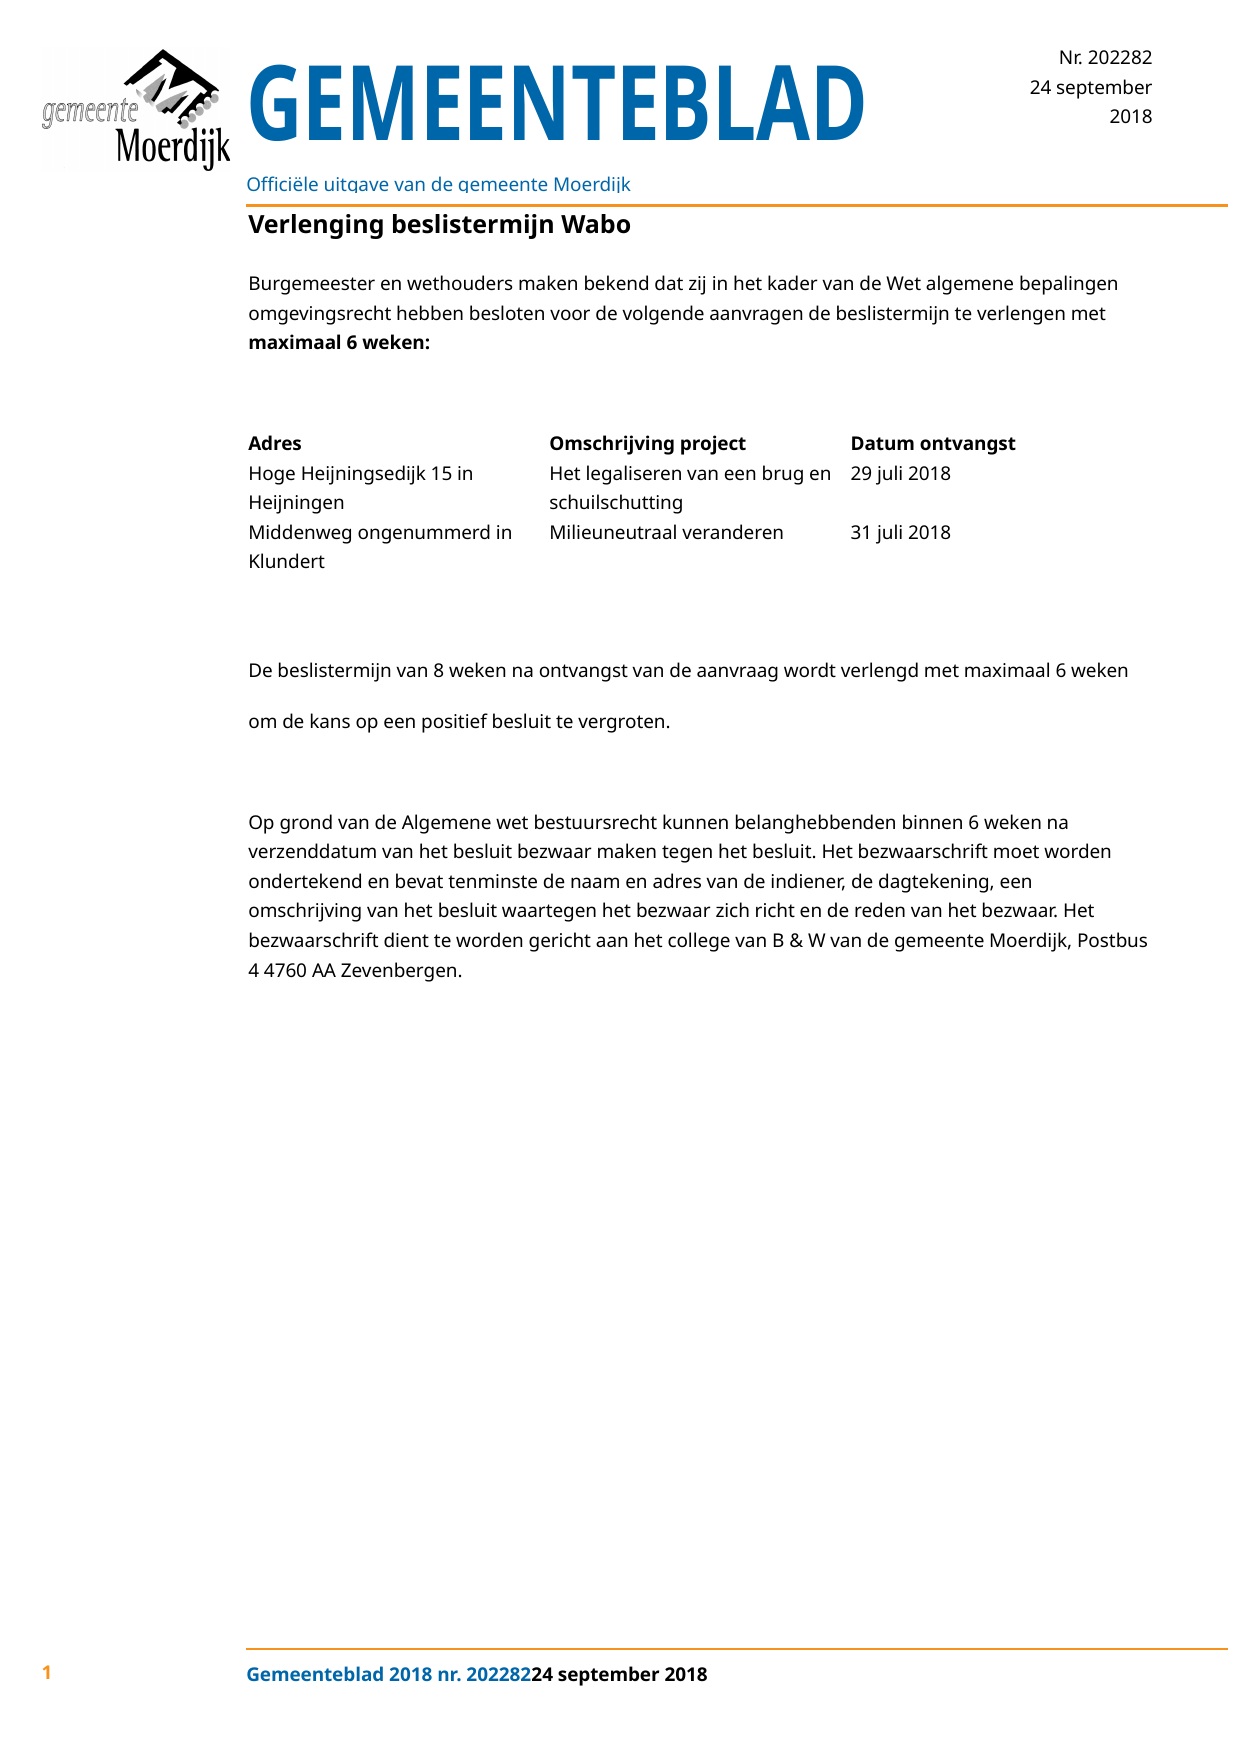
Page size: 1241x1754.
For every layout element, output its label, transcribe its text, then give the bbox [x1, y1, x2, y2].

text De beslistermijn van 8 weken na ontvangst van de aanvraag wordt verlengd met maximaal 6 weken [248, 658, 1152, 683]
text om de kans op een positief besluit te vergroten. [248, 708, 1152, 734]
text Verlenging beslistermijn Wabo [248, 207, 1152, 241]
text Burgemeester en wethouders maken bekend dat zij in het kader van de Wet algemene bepalingen omgevingsrecht hebben besloten voor de volgende aanvragen de beslistermijn te verlengen met maximaal 6 weken: [248, 270, 1152, 355]
text Op grond van de Algemene wet bestuursrecht kunnen belanghebbenden binnen 6 weken na verzenddatum van het besluit bezwaar maken tegen het besluit. Het bezwaarschrift moet worden ondertekend en bevat tenminste de naam en adres van de indiener, de dagtekening, een omschrijving van het besluit waartegen het bezwaar zich richt en de reden van het bezwaar. Het bezwaarschrift dient te worden gericht aan het college van B & W van de gemeente Moerdijk, Postbus 4 4760 AA Zevenbergen. [248, 809, 1152, 983]
picture [41, 47, 231, 172]
table_header Datum ontvangst 29 juli 2018 31 juli 2018 [850, 430, 1152, 604]
table_header Omschrijving project Het legaliseren van een brug en schuilschutting Milieuneutraal veranderen [549, 430, 850, 604]
table_header Adres Hoge Heijningsedijk 15 in Heijningen Middenweg ongenummerd in Klundert [248, 430, 549, 604]
